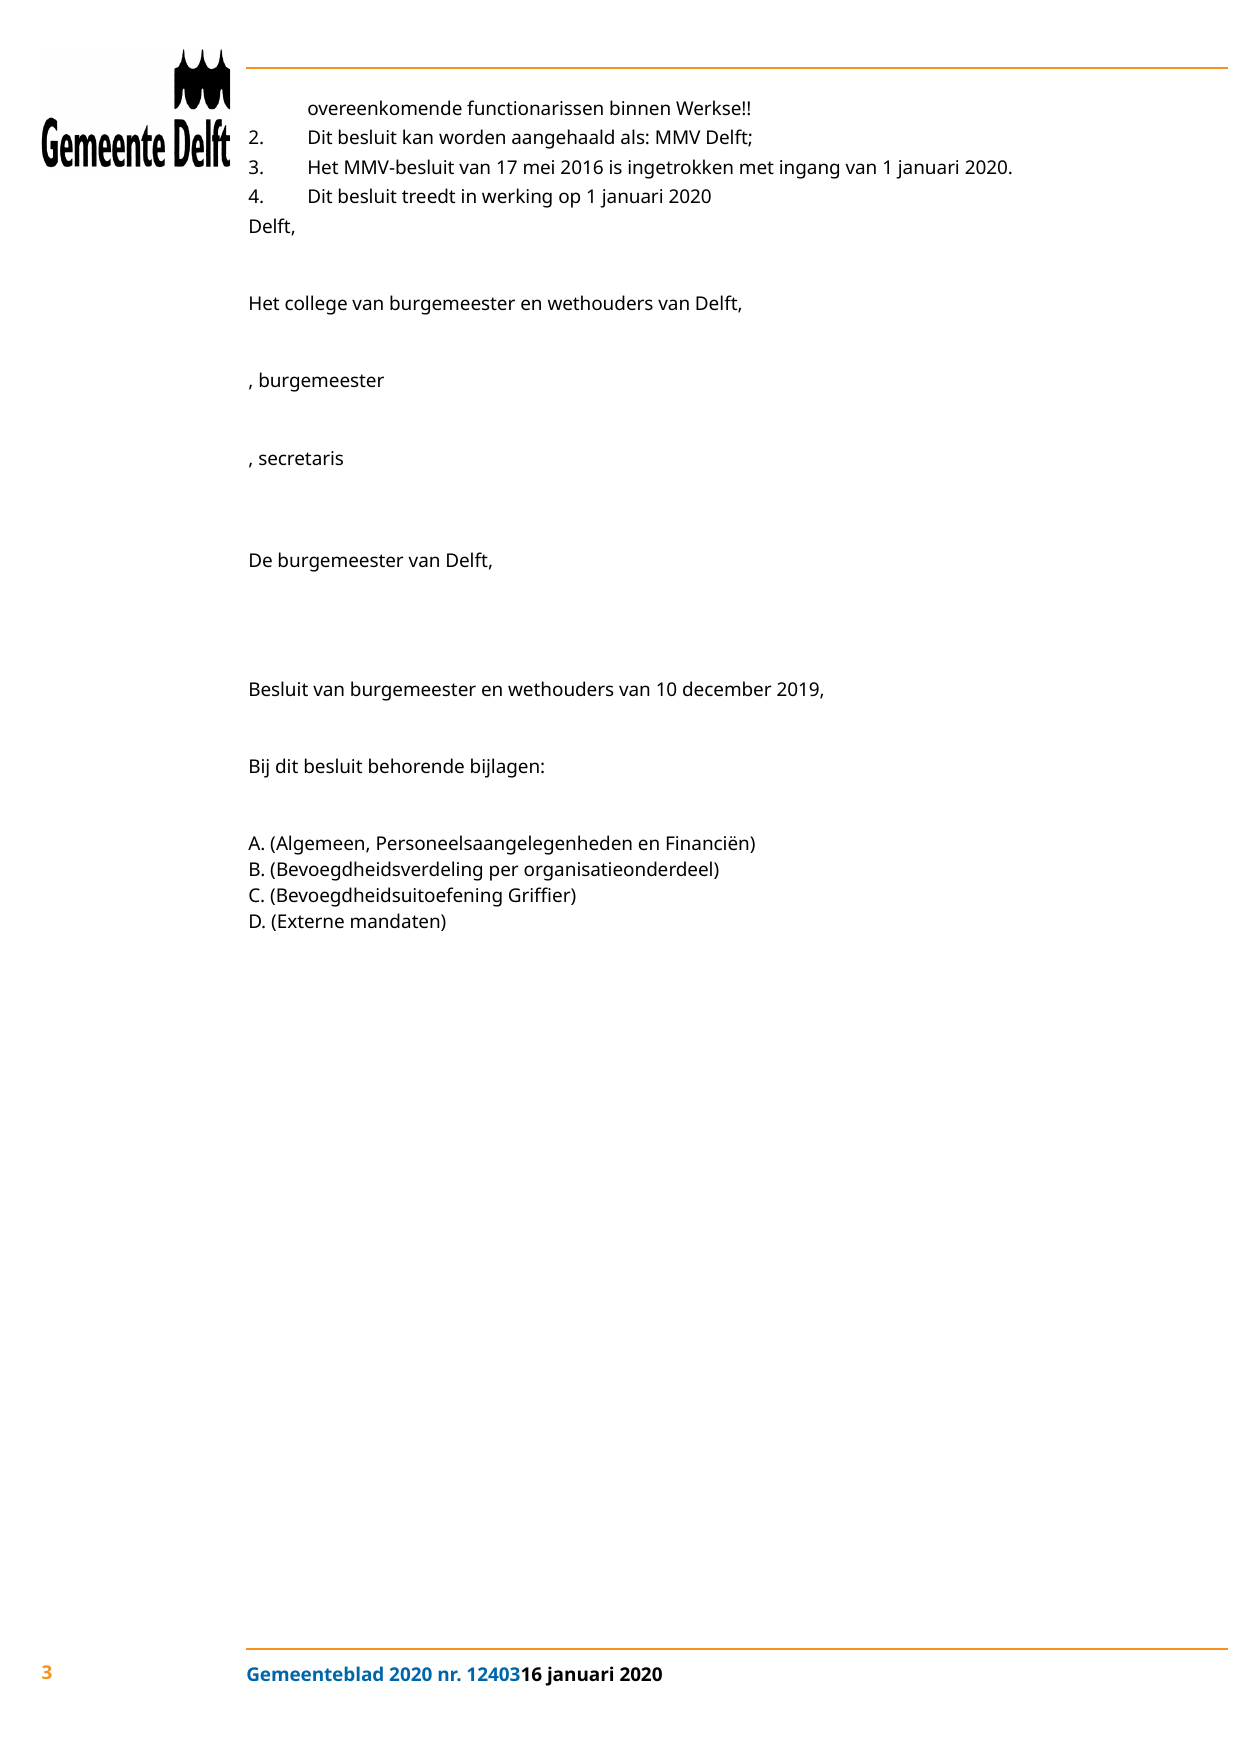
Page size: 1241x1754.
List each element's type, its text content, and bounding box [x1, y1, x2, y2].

text Besluit van burgemeester en wethouders van 10 december 2019, [248, 676, 1152, 702]
text Bij dit besluit behorende bijlagen: [248, 753, 1152, 779]
list overeenkomende functionarissen binnen Werkse!! [248, 95, 1152, 121]
text , burgemeester [248, 367, 1152, 393]
text C. (Bevoegdheidsuitoefening Griffier) [248, 882, 1152, 908]
list Het MMV-besluit van 17 mei 2016 is ingetrokken met ingang van 1 januari 2020. [248, 154, 1152, 180]
text De burgemeester van Delft, [248, 548, 1152, 573]
text A. (Algemeen, Personeelsaangelegenheden en Financiën) [248, 831, 1152, 856]
list Dit besluit treedt in werking op 1 januari 2020 [248, 183, 1152, 209]
text , secretaris [248, 445, 1152, 470]
list Dit besluit kan worden aangehaald als: MMV Delft; [248, 124, 1152, 150]
picture [41, 47, 231, 172]
text Delft, [248, 213, 1152, 239]
text Het college van burgemeester en wethouders van Delft, [248, 290, 1152, 316]
text B. (Bevoegdheidsverdeling per organisatieonderdeel) [248, 856, 1152, 882]
text D. (Externe mandaten) [248, 908, 1152, 933]
